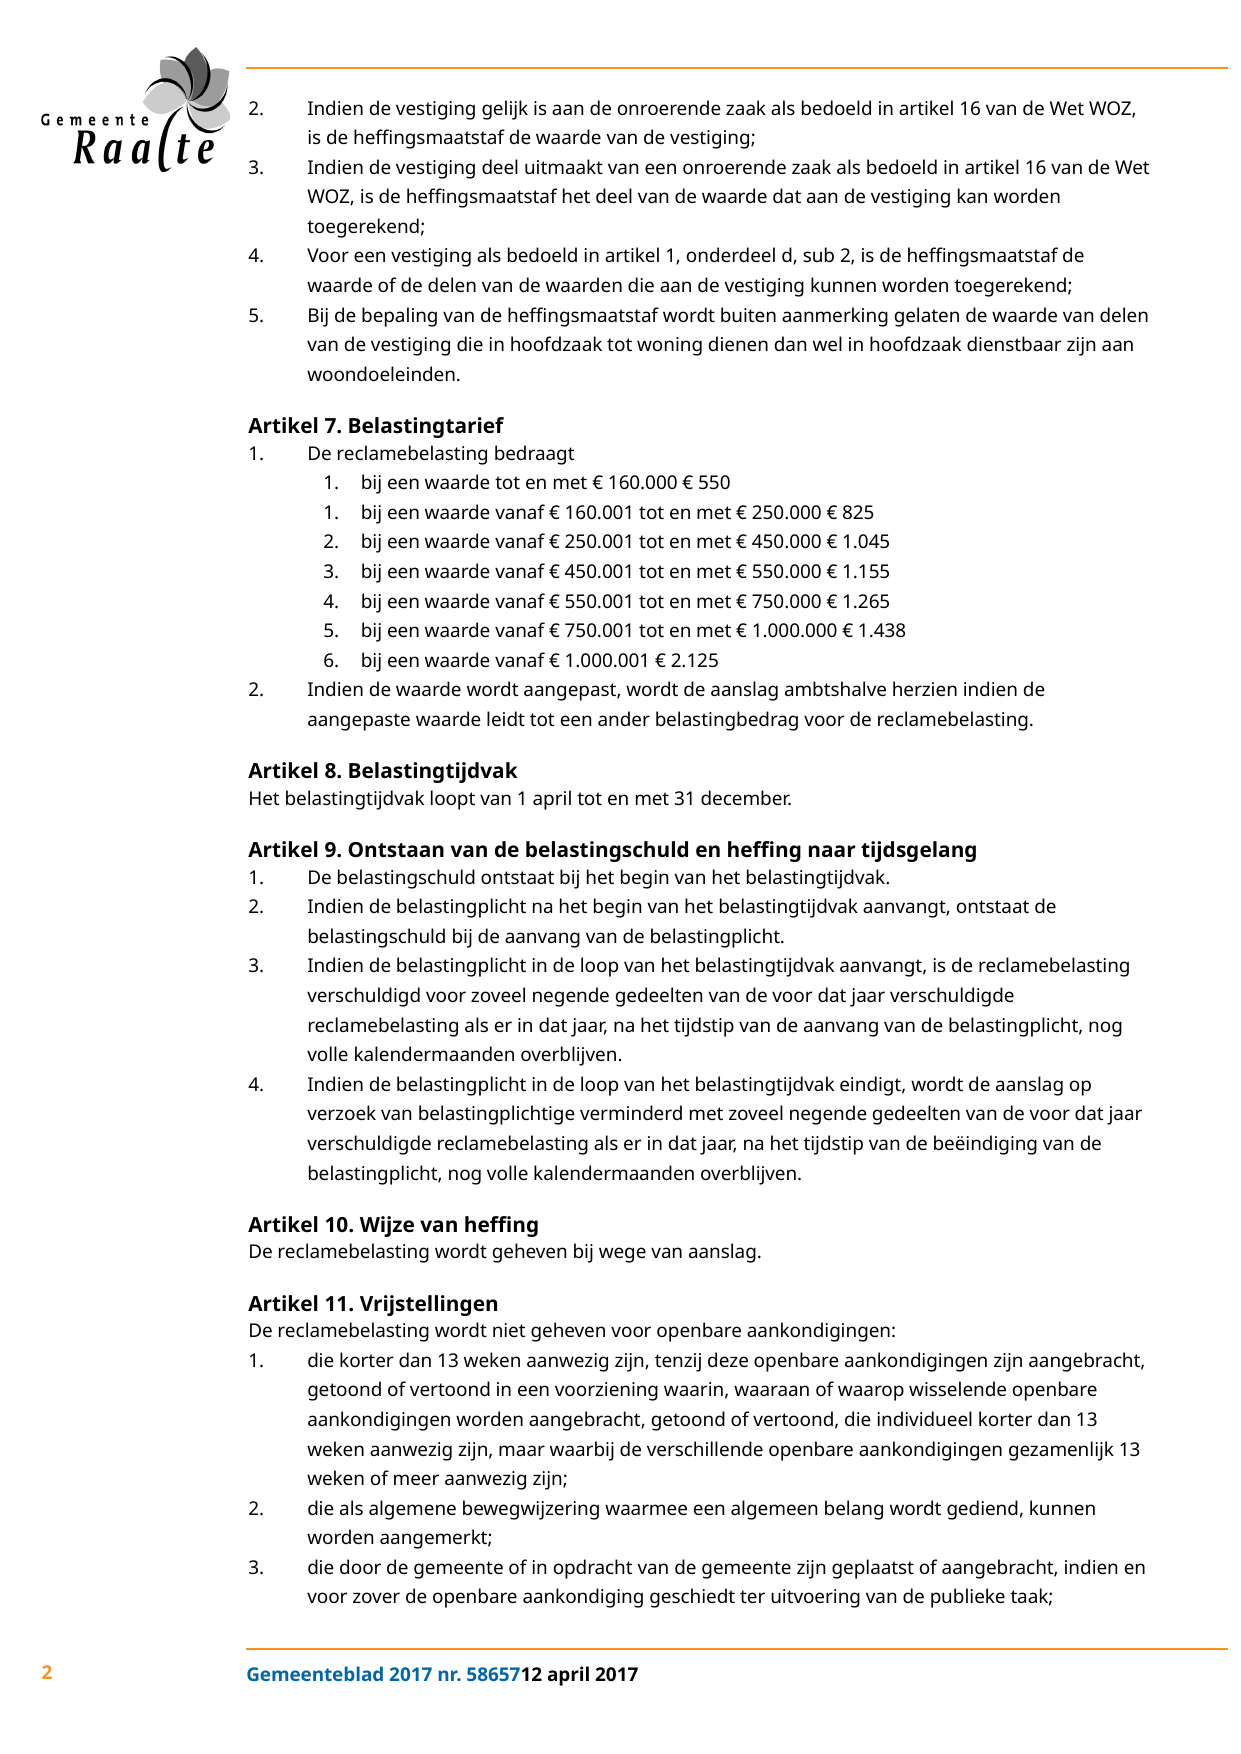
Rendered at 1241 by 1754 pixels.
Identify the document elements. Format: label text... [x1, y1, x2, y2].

list die als algemene bewegwijzering waarmee een algemeen belang wordt gediend, kunnen worden aangemerkt; [248, 1495, 1152, 1550]
text De reclamebelasting wordt niet geheven voor openbare aankondigingen: [248, 1317, 1152, 1343]
list Indien de vestiging gelijk is aan de onroerende zaak als bedoeld in artikel 16 van de Wet WOZ, is de heffingsmaatstaf de waarde van de vestiging; [248, 95, 1152, 150]
list Indien de belastingplicht in de loop van het belastingtijdvak eindigt, wordt de aanslag op verzoek van belastingplichtige verminderd met zoveel negende gedeelten van de voor dat jaar verschuldigde reclamebelasting als er in dat jaar, na het tijdstip van de beëindiging van de belastingplicht, nog volle kalendermaanden overblijven. [248, 1071, 1152, 1185]
list De belastingschuld ontstaat bij het begin van het belastingtijdvak. [248, 864, 1152, 889]
list bij een waarde vanaf € 450.001 tot en met € 550.000 € 1.155 [323, 558, 1152, 584]
text Artikel 8. Belastingtijdvak [248, 757, 1152, 785]
list bij een waarde tot en met € 160.000 € 550 [323, 469, 1152, 495]
list Voor een vestiging als bedoeld in artikel 1, onderdeel d, sub 2, is de heffingsmaatstaf de waarde of de delen van de waarden die aan de vestiging kunnen worden toegerekend; [248, 243, 1152, 298]
list bij een waarde vanaf € 550.001 tot en met € 750.000 € 1.265 [323, 588, 1152, 613]
text De reclamebelasting wordt geheven bij wege van aanslag. [248, 1238, 1152, 1264]
text Artikel 10. Wijze van heffing [248, 1210, 1152, 1238]
list bij een waarde vanaf € 750.001 tot en met € 1.000.000 € 1.438 [323, 617, 1152, 643]
list die korter dan 13 weken aanwezig zijn, tenzij deze openbare aankondigingen zijn aangebracht, getoond of vertoond in een voorziening waarin, waaraan of waarop wisselende openbare aankondigingen worden aangebracht, getoond of vertoond, die individueel korter dan 13 weken aanwezig zijn, maar waarbij de verschillende openbare aankondigingen gezamenlijk 13 weken of meer aanwezig zijn; [248, 1347, 1152, 1491]
list die door de gemeente of in opdracht van de gemeente zijn geplaatst of aangebracht, indien en voor zover de openbare aankondiging geschiedt ter uitvoering van de publieke taak; [248, 1554, 1152, 1609]
list Indien de vestiging deel uitmaakt van een onroerende zaak als bedoeld in artikel 16 van de Wet WOZ, is de heffingsmaatstaf het deel van de waarde dat aan de vestiging kan worden toegerekend; [248, 154, 1152, 239]
text Artikel 7. Belastingtarief [248, 411, 1152, 440]
picture [41, 47, 231, 172]
text Artikel 9. Ontstaan van de belastingschuld en heffing naar tijdsgelang [248, 835, 1152, 864]
list bij een waarde vanaf € 160.001 tot en met € 250.000 € 825 [323, 499, 1152, 525]
list bij een waarde vanaf € 250.001 tot en met € 450.000 € 1.045 [323, 529, 1152, 554]
text Het belastingtijdvak loopt van 1 april tot en met 31 december. [248, 785, 1152, 811]
list Indien de belastingplicht in de loop van het belastingtijdvak aanvangt, is de reclamebelasting verschuldigd voor zoveel negende gedeelten van de voor dat jaar verschuldigde reclamebelasting als er in dat jaar, na het tijdstip van de aanvang van de belastingplicht, nog volle kalendermaanden overblijven. [248, 953, 1152, 1067]
list Bij de bepaling van de heffingsmaatstaf wordt buiten aanmerking gelaten de waarde van delen van de vestiging die in hoofdzaak tot woning dienen dan wel in hoofdzaak dienstbaar zijn aan woondoeleinden. [248, 302, 1152, 387]
list Indien de belastingplicht na het begin van het belastingtijdvak aanvangt, ontstaat de belastingschuld bij de aanvang van de belastingplicht. [248, 893, 1152, 949]
list De reclamebelasting bedraagt [248, 440, 1152, 466]
list Indien de waarde wordt aangepast, wordt de aanslag ambtshalve herzien indien de aangepaste waarde leidt tot een ander belastingbedrag voor de reclamebelasting. [248, 677, 1152, 732]
text Artikel 11. Vrijstellingen [248, 1289, 1152, 1317]
list bij een waarde vanaf € 1.000.001 € 2.125 [323, 647, 1152, 673]
